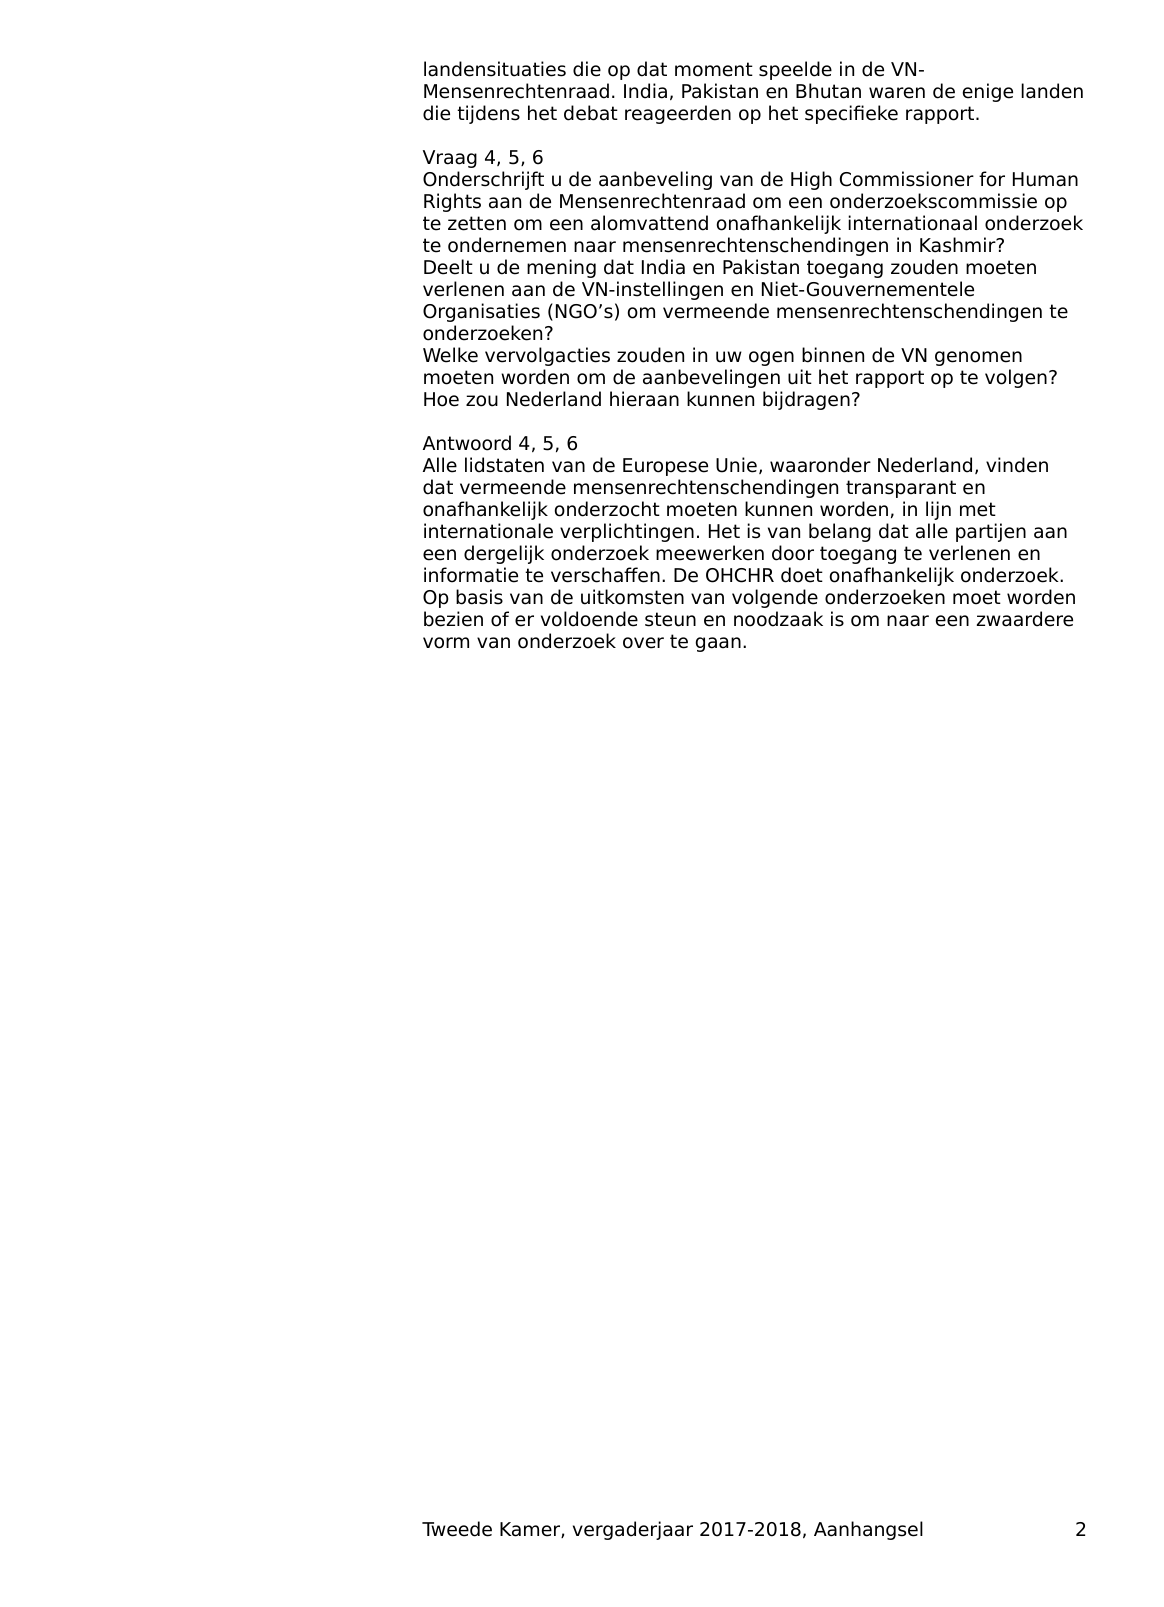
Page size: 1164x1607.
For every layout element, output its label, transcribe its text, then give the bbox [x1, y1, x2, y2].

text Vraag 4, 5, 6 [422, 147, 1087, 169]
text Antwoord 4, 5, 6 [422, 433, 1087, 455]
text landensituaties die op dat moment speelde in de VN-Mensenrechtenraad. India, Pakistan en Bhutan waren de enige landen die tijdens het debat reageerden op het specifieke rapport. [422, 59, 1087, 125]
text Alle lidstaten van de Europese Unie, waaronder Nederland, vinden dat vermeende mensenrechtenschendingen transparant en onafhankelijk onderzocht moeten kunnen worden, in lijn met internationale verplichtingen. Het is van belang dat alle partijen aan een dergelijk onderzoek meewerken door toegang te verlenen en informatie te verschaffen. De OHCHR doet onafhankelijk onderzoek. Op basis van de uitkomsten van volgende onderzoeken moet worden bezien of er voldoende steun en noodzaak is om naar een zwaardere vorm van onderzoek over te gaan. [422, 455, 1087, 653]
text Welke vervolgacties zouden in uw ogen binnen de VN genomen moeten worden om de aanbevelingen uit het rapport op te volgen? Hoe zou Nederland hieraan kunnen bijdragen? [422, 345, 1087, 411]
text Deelt u de mening dat India en Pakistan toegang zouden moeten verlenen aan de VN-instellingen en Niet-Gouvernementele Organisaties (NGO’s) om vermeende mensenrechtenschendingen te onderzoeken? [422, 257, 1087, 345]
text Onderschrijft u de aanbeveling van de High Commissioner for Human Rights aan de Mensenrechtenraad om een onderzoekscommissie op te zetten om een alomvattend onafhankelijk internationaal onderzoek te ondernemen naar mensenrechtenschendingen in Kashmir? [422, 169, 1087, 257]
